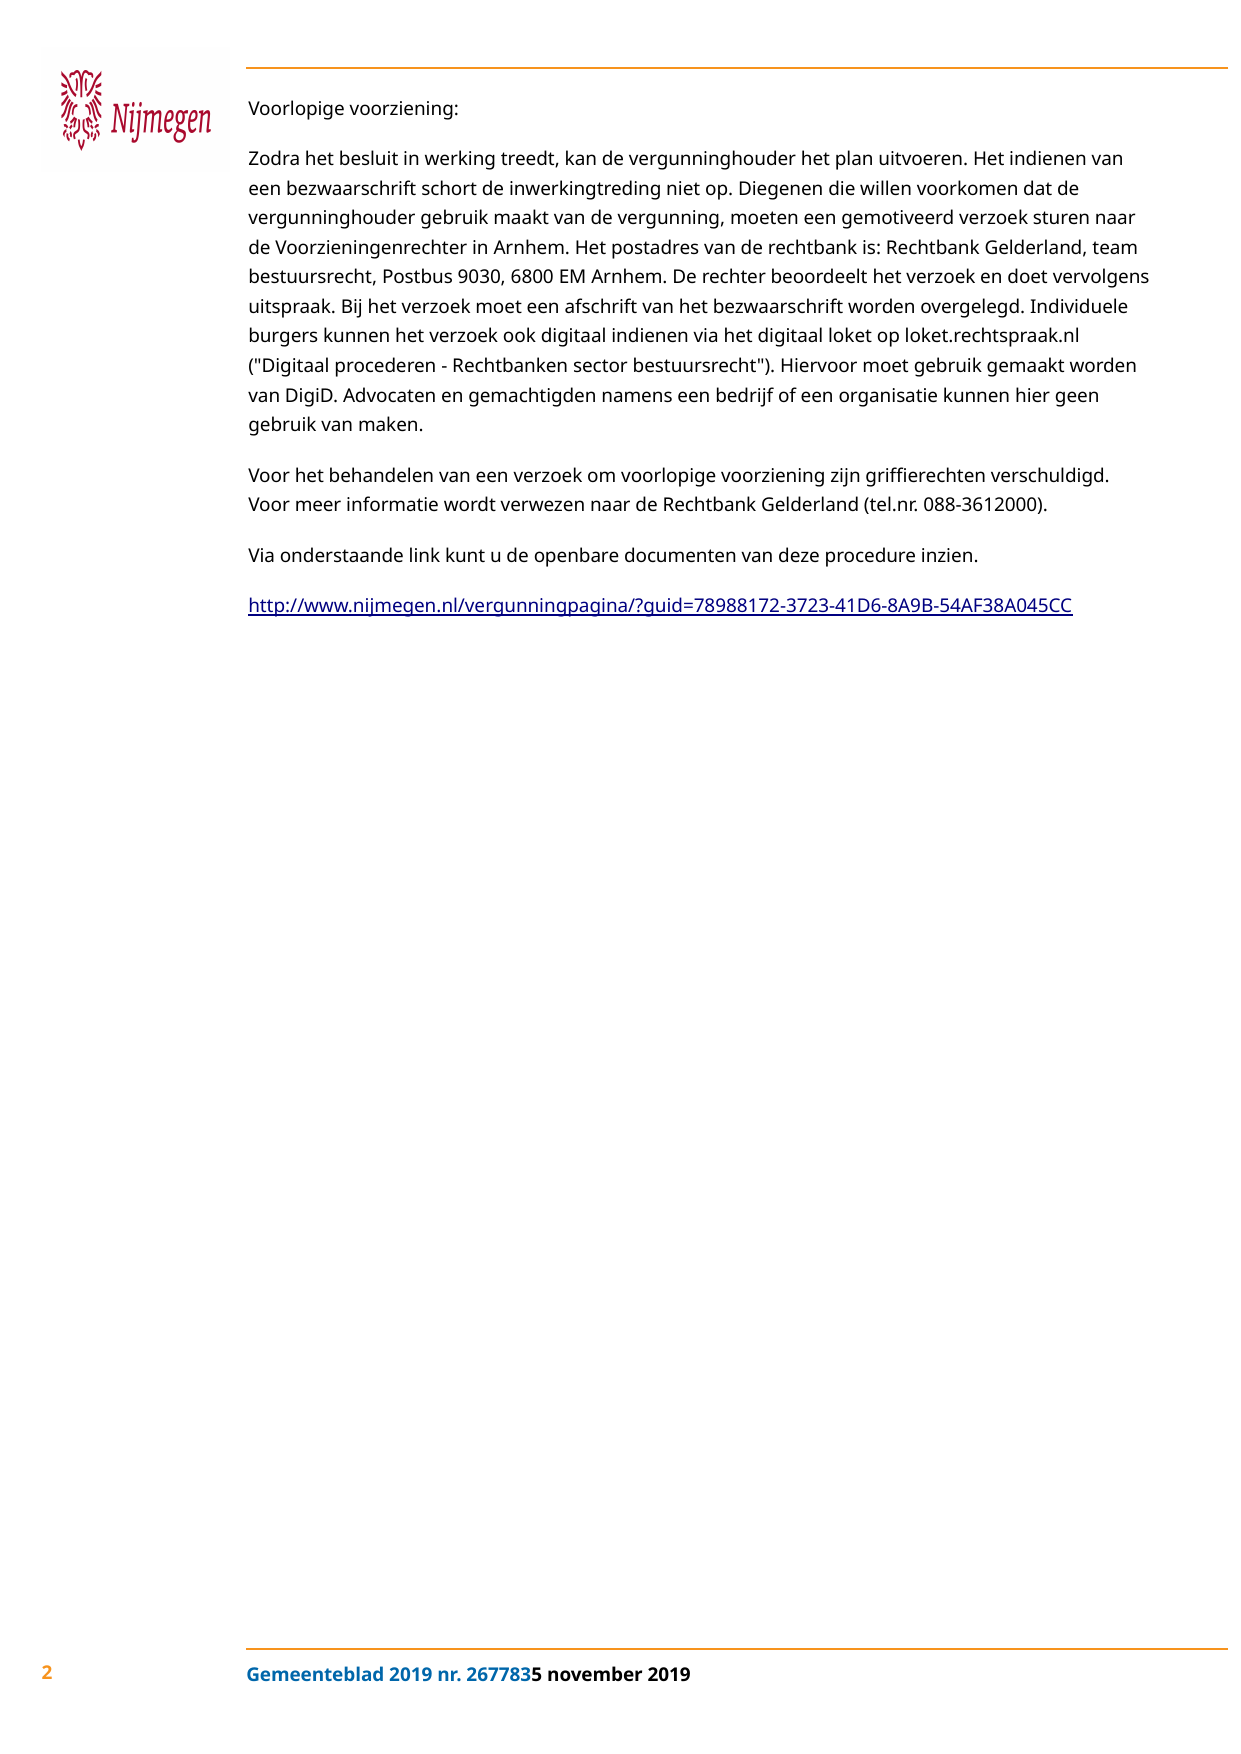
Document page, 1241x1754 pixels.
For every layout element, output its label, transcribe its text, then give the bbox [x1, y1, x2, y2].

text http://www.nijmegen.nl/vergunningpagina/?guid=78988172-3723-41D6-8A9B-54AF38A045CC [248, 592, 1152, 618]
text Voor het behandelen van een verzoek om voorlopige voorziening zijn griffierechten verschuldigd. Voor meer informatie wordt verwezen naar de Rechtbank Gelderland (tel.nr. 088-3612000). [248, 462, 1152, 517]
text Voorlopige voorziening: [248, 95, 1152, 121]
text Zodra het besluit in werking treedt, kan de vergunninghouder het plan uitvoeren. Het indienen van een bezwaarschrift schort de inwerkingtreding niet op. Diegenen die willen voorkomen dat de vergunninghouder gebruik maakt van de vergunning, moeten een gemotiveerd verzoek sturen naar de Voorzieningenrechter in Arnhem. Het postadres van de rechtbank is: Rechtbank Gelderland, team bestuursrecht, Postbus 9030, 6800 EM Arnhem. De rechter beoordeelt het verzoek en doet vervolgens uitspraak. Bij het verzoek moet een afschrift van het bezwaarschrift worden overgelegd. Individuele burgers kunnen het verzoek ook digitaal indienen via het digitaal loket op loket.rechtspraak.nl ("Digitaal procederen - Rechtbanken sector bestuursrecht"). Hiervoor moet gebruik gemaakt worden van DigiD. Advocaten en gemachtigden namens een bedrijf of een organisatie kunnen hier geen gebruik van maken. [248, 145, 1152, 437]
picture [41, 47, 231, 172]
text Via onderstaande link kunt u de openbare documenten van deze procedure inzien. [248, 542, 1152, 568]
